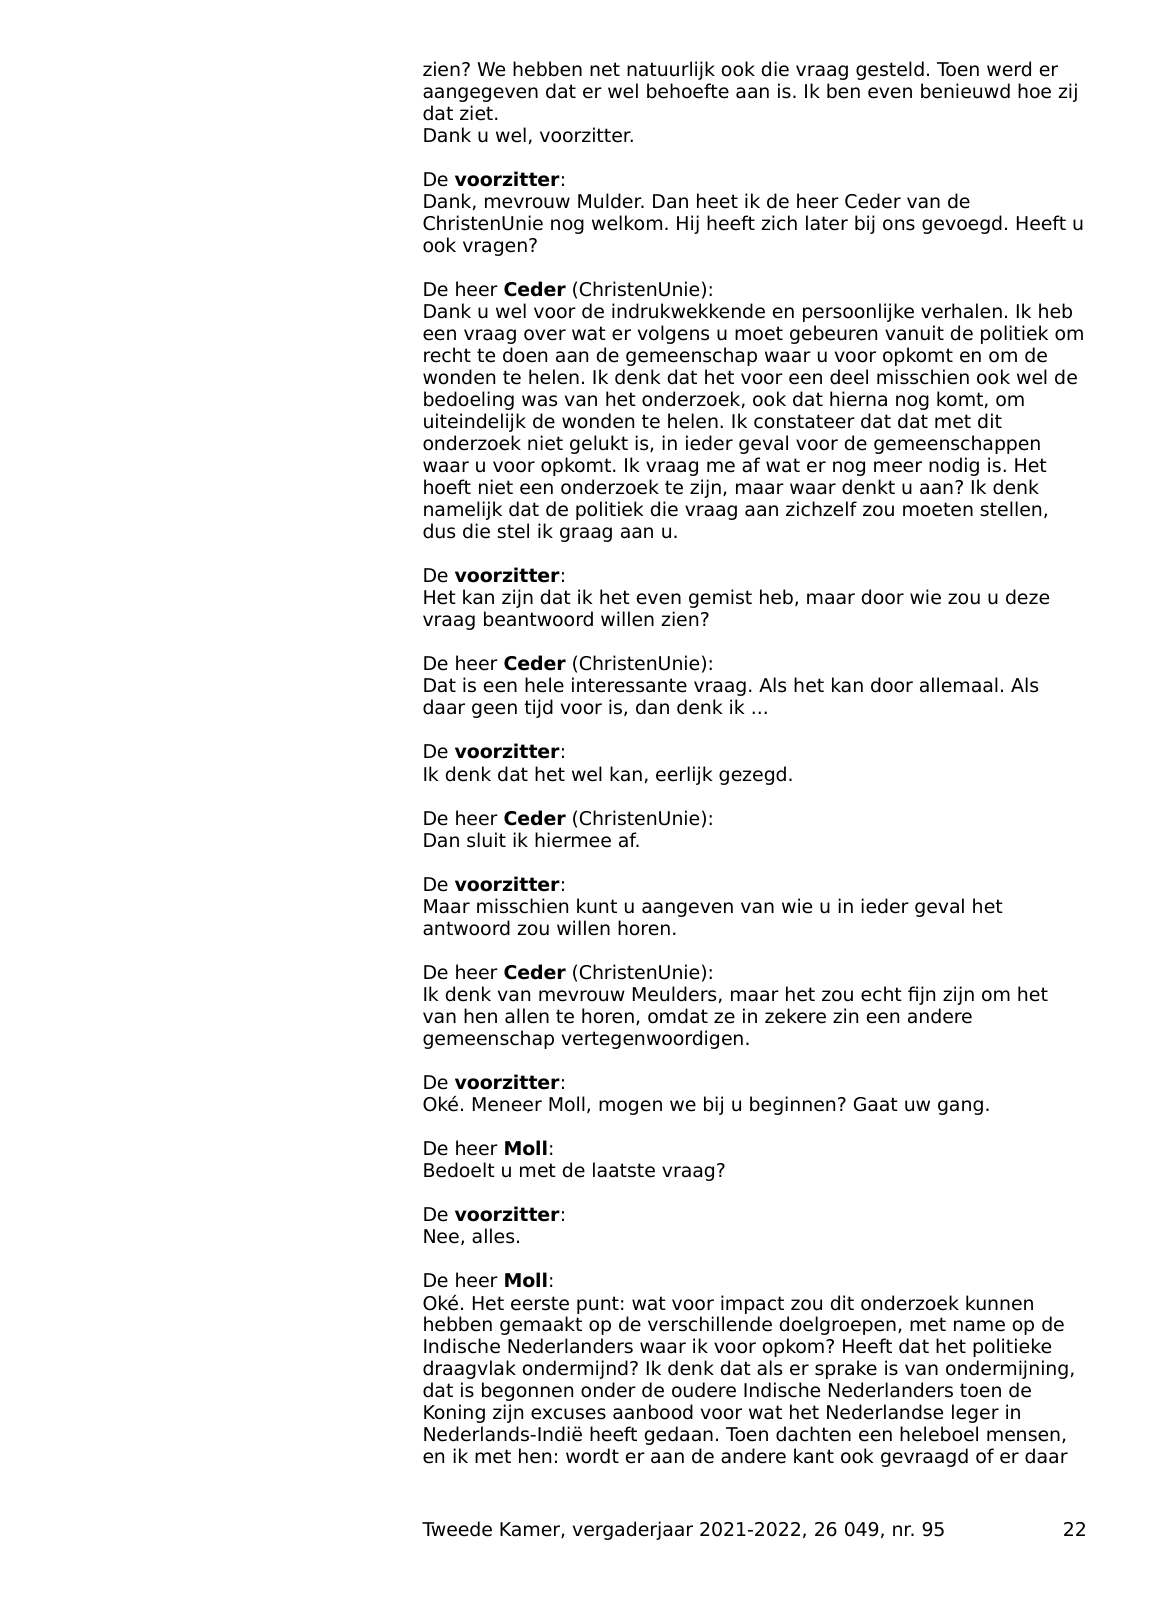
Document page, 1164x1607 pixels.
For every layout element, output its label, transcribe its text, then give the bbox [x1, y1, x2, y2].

text Dan sluit ik hiermee af. [422, 829, 1087, 852]
text zien? We hebben net natuurlijk ook die vraag gesteld. Toen werd er aangegeven dat er wel behoefte aan is. Ik ben even benieuwd hoe zij dat ziet. [422, 59, 1087, 125]
text De heer Ceder (ChristenUnie): [422, 279, 1087, 301]
text Dank, mevrouw Mulder. Dan heet ik de heer Ceder van de ChristenUnie nog welkom. Hij heeft zich later bij ons gevoegd. Heeft u ook vragen? [422, 191, 1087, 257]
text De voorzitter: [422, 565, 1087, 587]
text Dank u wel voor de indrukwekkende en persoonlijke verhalen. Ik heb een vraag over wat er volgens u moet gebeuren vanuit de politiek om recht te doen aan de gemeenschap waar u voor opkomt en om de wonden te helen. Ik denk dat het voor een deel misschien ook wel de bedoeling was van het onderzoek, ook dat hierna nog komt, om uiteindelijk de wonden te helen. Ik constateer dat dat met dit onderzoek niet gelukt is, in ieder geval voor de gemeenschappen waar u voor opkomt. Ik vraag me af wat er nog meer nodig is. Het hoeft niet een onderzoek te zijn, maar waar denkt u aan? Ik denk namelijk dat de politiek die vraag aan zichzelf zou moeten stellen, dus die stel ik graag aan u. [422, 301, 1087, 543]
text De voorzitter: [422, 874, 1087, 896]
text Ik denk dat het wel kan, eerlijk gezegd. [422, 763, 1087, 785]
text Nee, alles. [422, 1226, 1087, 1248]
text Oké. Meneer Moll, mogen we bij u beginnen? Gaat uw gang. [422, 1094, 1087, 1116]
text De heer Moll: [422, 1138, 1087, 1160]
text De voorzitter: [422, 1072, 1087, 1094]
text Maar misschien kunt u aangeven van wie u in ieder geval het antwoord zou willen horen. [422, 896, 1087, 940]
text Oké. Het eerste punt: wat voor impact zou dit onderzoek kunnen hebben gemaakt op de verschillende doelgroepen, met name op de Indische Nederlanders waar ik voor opkom? Heeft dat het politieke draagvlak ondermijnd? Ik denk dat als er sprake is van ondermijning, dat is begonnen onder de oudere Indische Nederlanders toen de Koning zijn excuses aanbood voor wat het Nederlandse leger in Nederlands-Indië heeft gedaan. Toen dachten een heleboel mensen, en ik met hen: wordt er aan de andere kant ook gevraagd of er daar [422, 1292, 1087, 1468]
text De heer Ceder (ChristenUnie): [422, 962, 1087, 984]
text Dat is een hele interessante vraag. Als het kan door allemaal. Als daar geen tijd voor is, dan denk ik ... [422, 675, 1087, 719]
text De heer Ceder (ChristenUnie): [422, 653, 1087, 675]
text Ik denk van mevrouw Meulders, maar het zou echt fijn zijn om het van hen allen te horen, omdat ze in zekere zin een andere gemeenschap vertegenwoordigen. [422, 984, 1087, 1050]
text Dank u wel, voorzitter. [422, 125, 1087, 147]
text De voorzitter: [422, 1204, 1087, 1226]
text De heer Moll: [422, 1270, 1087, 1292]
text Het kan zijn dat ik het even gemist heb, maar door wie zou u deze vraag beantwoord willen zien? [422, 587, 1087, 631]
text De voorzitter: [422, 741, 1087, 763]
text De heer Ceder (ChristenUnie): [422, 808, 1087, 829]
text De voorzitter: [422, 169, 1087, 191]
text Bedoelt u met de laatste vraag? [422, 1160, 1087, 1182]
